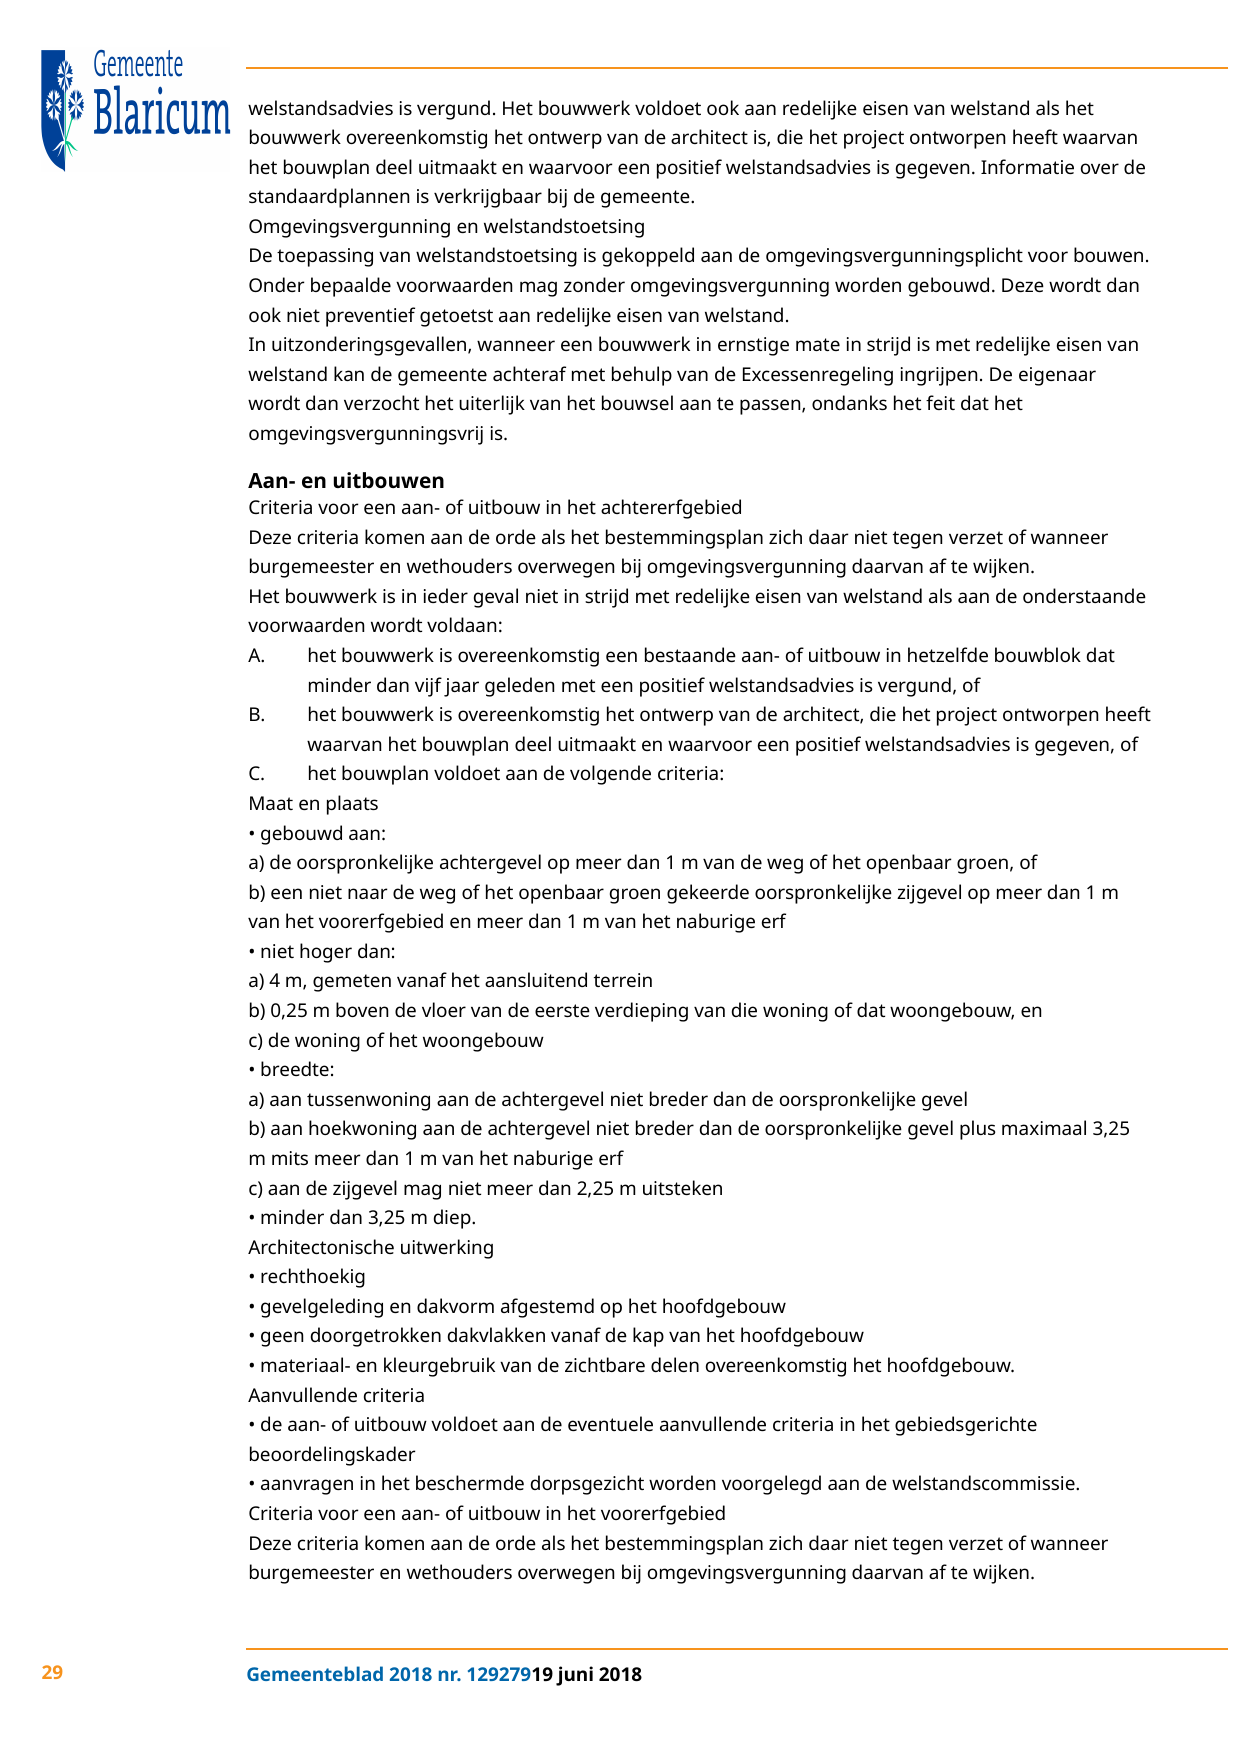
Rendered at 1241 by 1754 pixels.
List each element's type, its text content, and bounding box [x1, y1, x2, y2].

text a) de oorspronkelijke achtergevel op meer dan 1 m van de weg of het openbaar groen, of [248, 849, 1152, 875]
text Aanvullende criteria [248, 1382, 1152, 1407]
text Criteria voor een aan- of uitbouw in het voorerfgebied [248, 1500, 1152, 1526]
text Architectonische uitwerking [248, 1234, 1152, 1259]
text • gebouwd aan: [248, 820, 1152, 845]
list het bouwwerk is overeenkomstig het ontwerp van de architect, die het project ontworpen heeft waarvan het bouwplan deel uitmaakt en waarvoor een positief welstandsadvies is gegeven, of [248, 701, 1152, 757]
text • niet hoger dan: [248, 938, 1152, 964]
text • geen doorgetrokken dakvlakken vanaf de kap van het hoofdgebouw [248, 1323, 1152, 1348]
text b) 0,25 m boven de vloer van de eerste verdieping van die woning of dat woongebouw, en [248, 997, 1152, 1023]
text b) een niet naar de weg of het openbaar groen gekeerde oorspronkelijke zijgevel op meer dan 1 m van het voorerfgebied en meer dan 1 m van het naburige erf [248, 879, 1152, 934]
text Deze criteria komen aan de orde als het bestemmingsplan zich daar niet tegen verzet of wanneer burgemeester en wethouders overwegen bij omgevingsvergunning daarvan af te wijken. [248, 524, 1152, 579]
text a) 4 m, gemeten vanaf het aansluitend terrein [248, 968, 1152, 993]
text Het bouwwerk is in ieder geval niet in strijd met redelijke eisen van welstand als aan de onderstaande voorwaarden wordt voldaan: [248, 583, 1152, 638]
text Criteria voor een aan- of uitbouw in het achtererfgebied [248, 494, 1152, 520]
list het bouwplan voldoet aan de volgende criteria: [248, 761, 1152, 786]
text a) aan tussenwoning aan de achtergevel niet breder dan de oorspronkelijke gevel [248, 1086, 1152, 1112]
text Maat en plaats [248, 790, 1152, 816]
text Deze criteria komen aan de orde als het bestemmingsplan zich daar niet tegen verzet of wanneer burgemeester en wethouders overwegen bij omgevingsvergunning daarvan af te wijken. [248, 1530, 1152, 1585]
text • rechthoekig [248, 1263, 1152, 1289]
text • aanvragen in het beschermde dorpsgezicht worden voorgelegd aan de welstandscommissie. [248, 1471, 1152, 1496]
list het bouwwerk is overeenkomstig een bestaande aan- of uitbouw in hetzelfde bouwblok dat minder dan vijf jaar geleden met een positief welstandsadvies is vergund, of [248, 642, 1152, 697]
text Aan- en uitbouwen [248, 466, 1152, 494]
text • materiaal- en kleurgebruik van de zichtbare delen overeenkomstig het hoofdgebouw. [248, 1352, 1152, 1378]
text De toepassing van welstandstoetsing is gekoppeld aan de omgevingsvergunningsplicht voor bouwen. Onder bepaalde voorwaarden mag zonder omgevingsvergunning worden gebouwd. Deze wordt dan ook niet preventief getoetst aan redelijke eisen van welstand. [248, 243, 1152, 328]
text welstandsadvies is vergund. Het bouwwerk voldoet ook aan redelijke eisen van welstand als het bouwwerk overeenkomstig het ontwerp van de architect is, die het project ontworpen heeft waarvan het bouwplan deel uitmaakt en waarvoor een positief welstandsadvies is gegeven. Informatie over de standaardplannen is verkrijgbaar bij de gemeente. [248, 95, 1152, 209]
text • breedte: [248, 1056, 1152, 1082]
text b) aan hoekwoning aan de achtergevel niet breder dan de oorspronkelijke gevel plus maximaal 3,25 m mits meer dan 1 m van het naburige erf [248, 1116, 1152, 1171]
text • gevelgeleding en dakvorm afgestemd op het hoofdgebouw [248, 1293, 1152, 1319]
text In uitzonderingsgevallen, wanneer een bouwwerk in ernstige mate in strijd is met redelijke eisen van welstand kan de gemeente achteraf met behulp van de Excessenregeling ingrijpen. De eigenaar wordt dan verzocht het uiterlijk van het bouwsel aan te passen, ondanks het feit dat het omgevingsvergunningsvrij is. [248, 331, 1152, 446]
text • de aan- of uitbouw voldoet aan de eventuele aanvullende criteria in het gebiedsgerichte beoordelingskader [248, 1411, 1152, 1467]
picture [41, 47, 231, 172]
text Omgevingsvergunning en welstandstoetsing [248, 213, 1152, 239]
text c) de woning of het woongebouw [248, 1027, 1152, 1052]
text c) aan de zijgevel mag niet meer dan 2,25 m uitsteken [248, 1175, 1152, 1200]
text • minder dan 3,25 m diep. [248, 1204, 1152, 1230]
